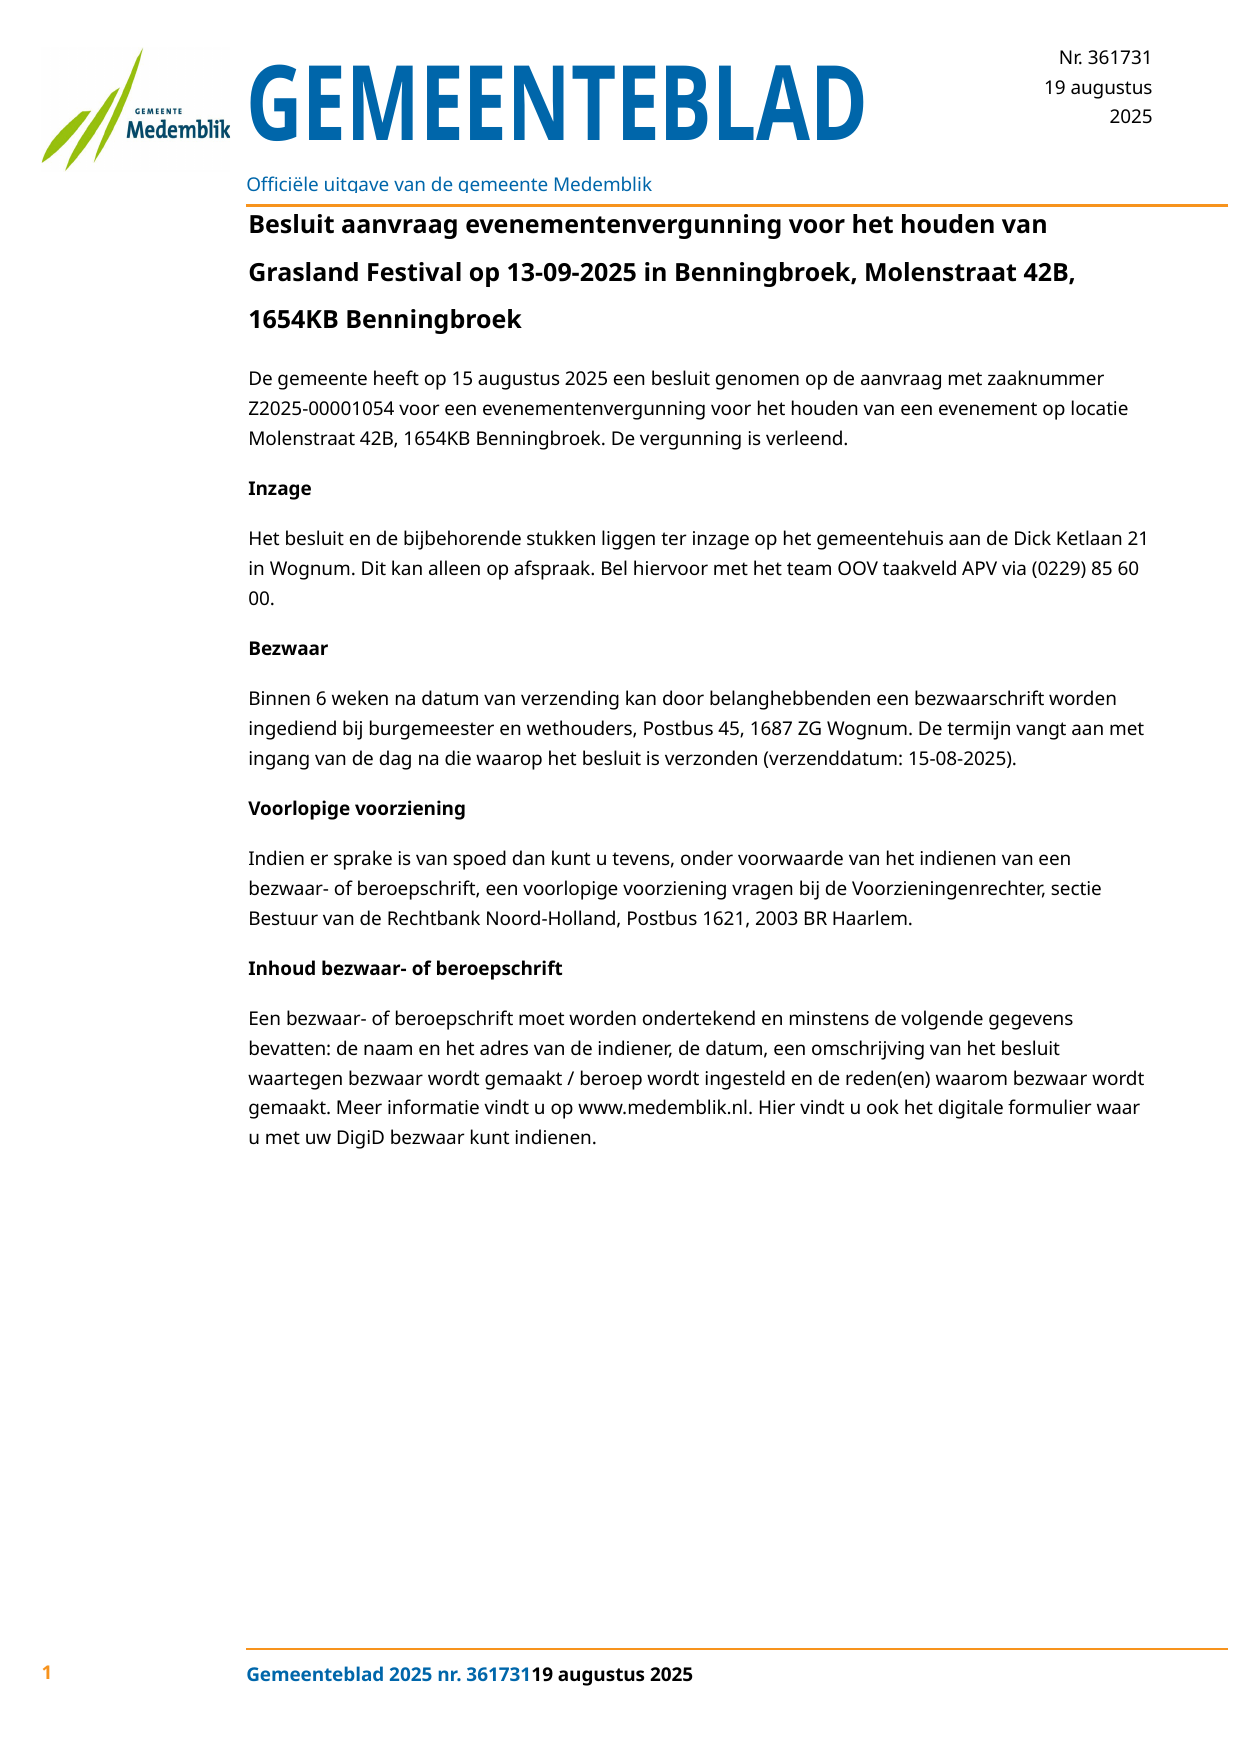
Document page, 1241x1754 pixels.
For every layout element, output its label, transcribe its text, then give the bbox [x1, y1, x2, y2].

text De gemeente heeft op 15 augustus 2025 een besluit genomen op de aanvraag met zaaknummer Z2025-00001054 voor een evenementenvergunning voor het houden van een evenement op locatie Molenstraat 42B, 1654KB Benningbroek. De vergunning is verleend. [248, 366, 1152, 450]
text Inhoud bezwaar- of beroepschrift [248, 955, 1152, 981]
picture [41, 47, 231, 172]
text Bezwaar [248, 635, 1152, 661]
text Voorlopige voorziening [248, 795, 1152, 821]
text Het besluit en de bijbehorende stukken liggen ter inzage op het gemeentehuis aan de Dick Ketlaan 21 in Wognum. Dit kan alleen op afspraak. Bel hiervoor met het team OOV taakveld APV via (0229) 85 60 00. [248, 526, 1152, 610]
text Indien er sprake is van spoed dan kunt u tevens, onder voorwaarde van het indienen van een bezwaar- of beroepschrift, een voorlopige voorziening vragen bij de Voorzieningenrechter, sectie Bestuur van de Rechtbank Noord-Holland, Postbus 1621, 2003 BR Haarlem. [248, 846, 1152, 930]
text Inzage [248, 475, 1152, 501]
text Binnen 6 weken na datum van verzending kan door belanghebbenden een bezwaarschrift worden ingediend bij burgemeester en wethouders, Postbus 45, 1687 ZG Wognum. De termijn vangt aan met ingang van de dag na die waarop het besluit is verzonden (verzenddatum: 15-08-2025). [248, 686, 1152, 770]
text Besluit aanvraag evenementenvergunning voor het houden van Grasland Festival op 13-09-2025 in Benningbroek, Molenstraat 42B, 1654KB Benningbroek [248, 207, 1152, 336]
text Een bezwaar- of beroepschrift moet worden ondertekend en minstens de volgende gegevens bevatten: de naam en het adres van de indiener, de datum, een omschrijving van het besluit waartegen bezwaar wordt gemaakt / beroep wordt ingesteld en de reden(en) waarom bezwaar wordt gemaakt. Meer informatie vindt u op www.medemblik.nl. Hier vindt u ook het digitale formulier waar u met uw DigiD bezwaar kunt indienen. [248, 1006, 1152, 1149]
